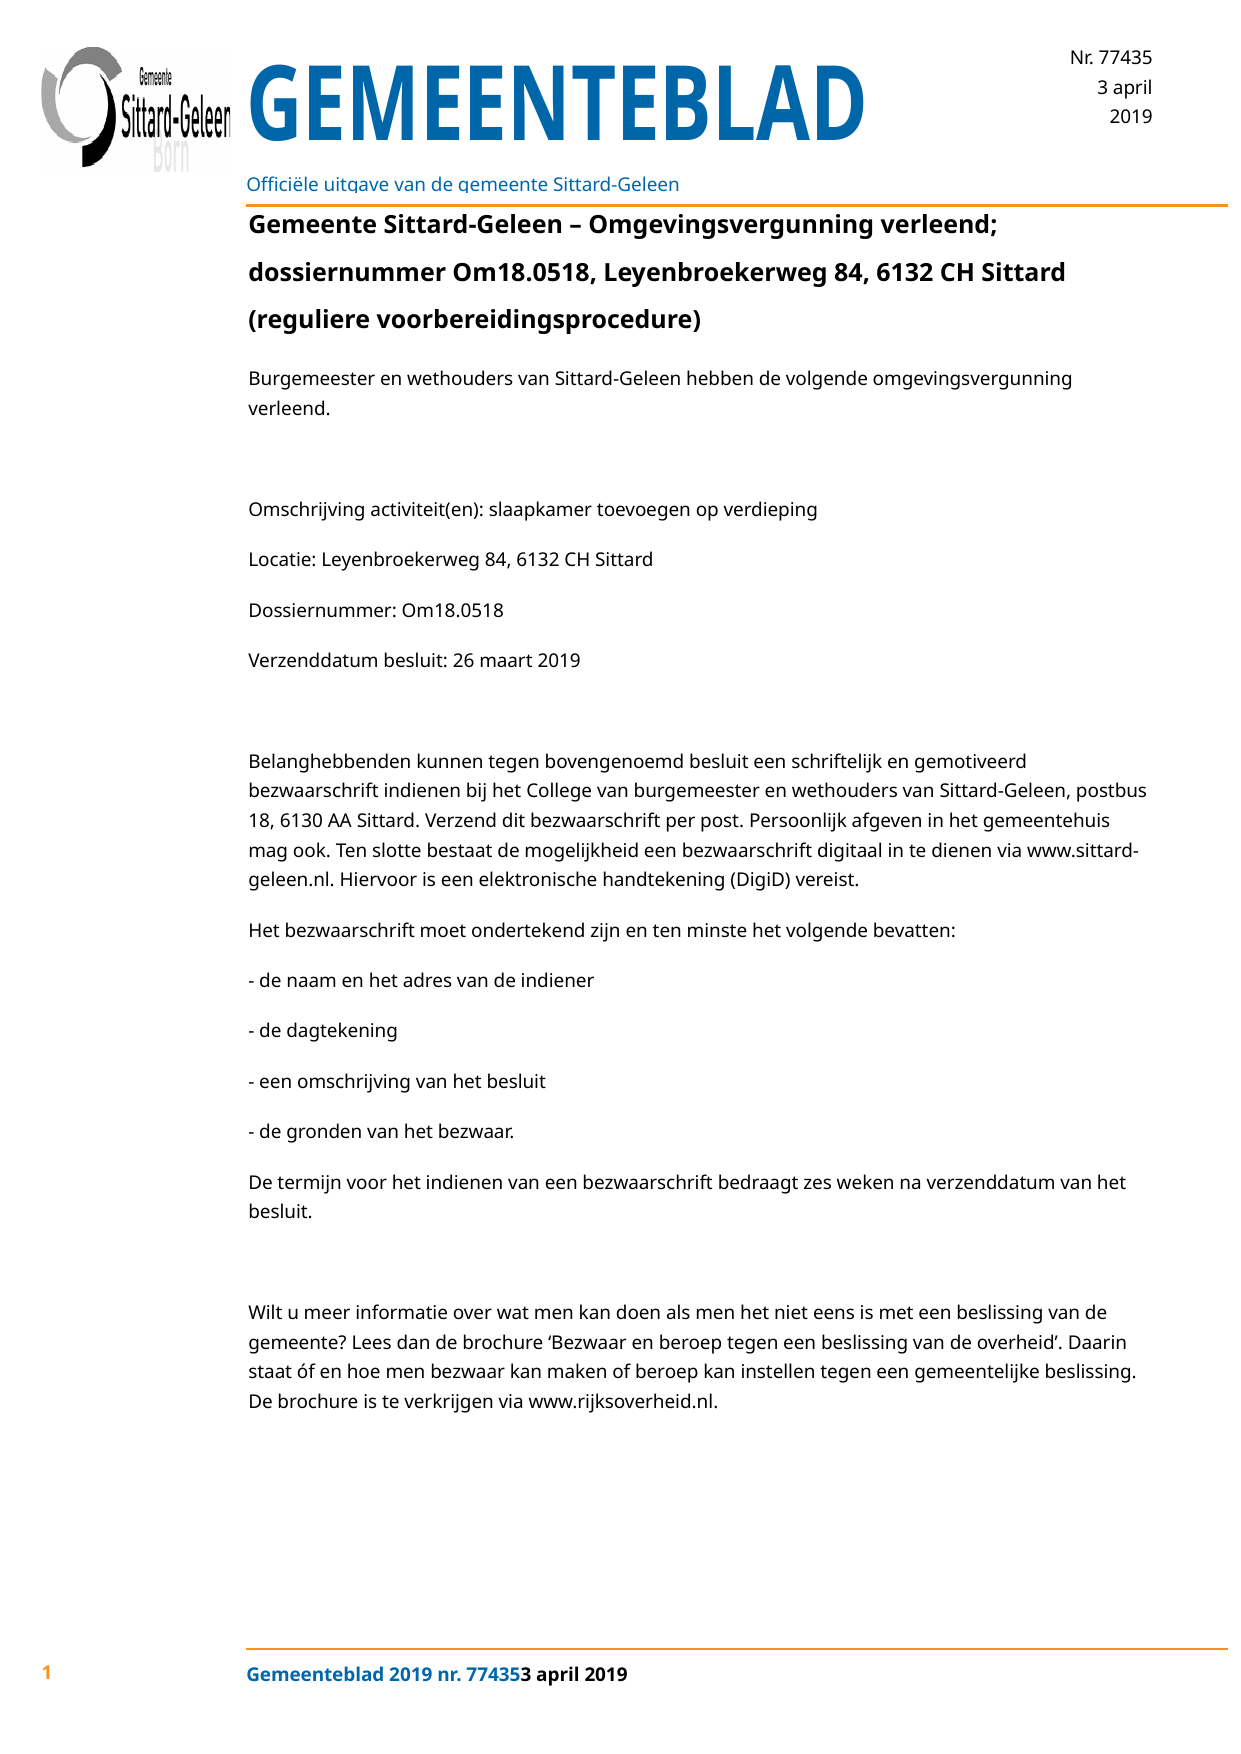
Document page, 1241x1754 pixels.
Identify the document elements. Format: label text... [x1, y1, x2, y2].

text Verzenddatum besluit: 26 maart 2019 [248, 647, 1152, 673]
text Gemeente Sittard-Geleen – Omgevingsvergunning verleend; dossiernummer Om18.0518, Leyenbroekerweg 84, 6132 CH Sittard (reguliere voorbereidingsprocedure) [248, 207, 1152, 336]
text Het bezwaarschrift moet ondertekend zijn en ten minste het volgende bevatten: [248, 917, 1152, 942]
text - de naam en het adres van de indiener [248, 967, 1152, 993]
text Locatie: Leyenbroekerweg 84, 6132 CH Sittard [248, 546, 1152, 572]
picture [41, 47, 231, 172]
text Burgemeester en wethouders van Sittard-Geleen hebben de volgende omgevingsvergunning verleend. [248, 366, 1152, 421]
text - de gronden van het bezwaar. [248, 1118, 1152, 1144]
text - een omschrijving van het besluit [248, 1068, 1152, 1094]
text Dossiernummer: Om18.0518 [248, 597, 1152, 622]
text Omschrijving activiteit(en): slaapkamer toevoegen op verdieping [248, 496, 1152, 522]
text Wilt u meer informatie over wat men kan doen als men het niet eens is met een beslissing van de gemeente? Lees dan de brochure ‘Bezwaar en beroep tegen een beslissing van de overheid’. Daarin staat óf en hoe men bezwaar kan maken of beroep kan instellen tegen een gemeentelijke beslissing. De brochure is te verkrijgen via www.rijksoverheid.nl. [248, 1299, 1152, 1414]
text De termijn voor het indienen van een bezwaarschrift bedraagt zes weken na verzenddatum van het besluit. [248, 1169, 1152, 1224]
text Belanghebbenden kunnen tegen bovengenoemd besluit een schriftelijk en gemotiveerd bezwaarschrift indienen bij het College van burgemeester en wethouders van Sittard-Geleen, postbus 18, 6130 AA Sittard. Verzend dit bezwaarschrift per post. Persoonlijk afgeven in het gemeentehuis mag ook. Ten slotte bestaat de mogelijkheid een bezwaarschrift digitaal in te dienen via www.sittard-geleen.nl. Hiervoor is een elektronische handtekening (DigiD) vereist. [248, 748, 1152, 892]
text - de dagtekening [248, 1018, 1152, 1043]
